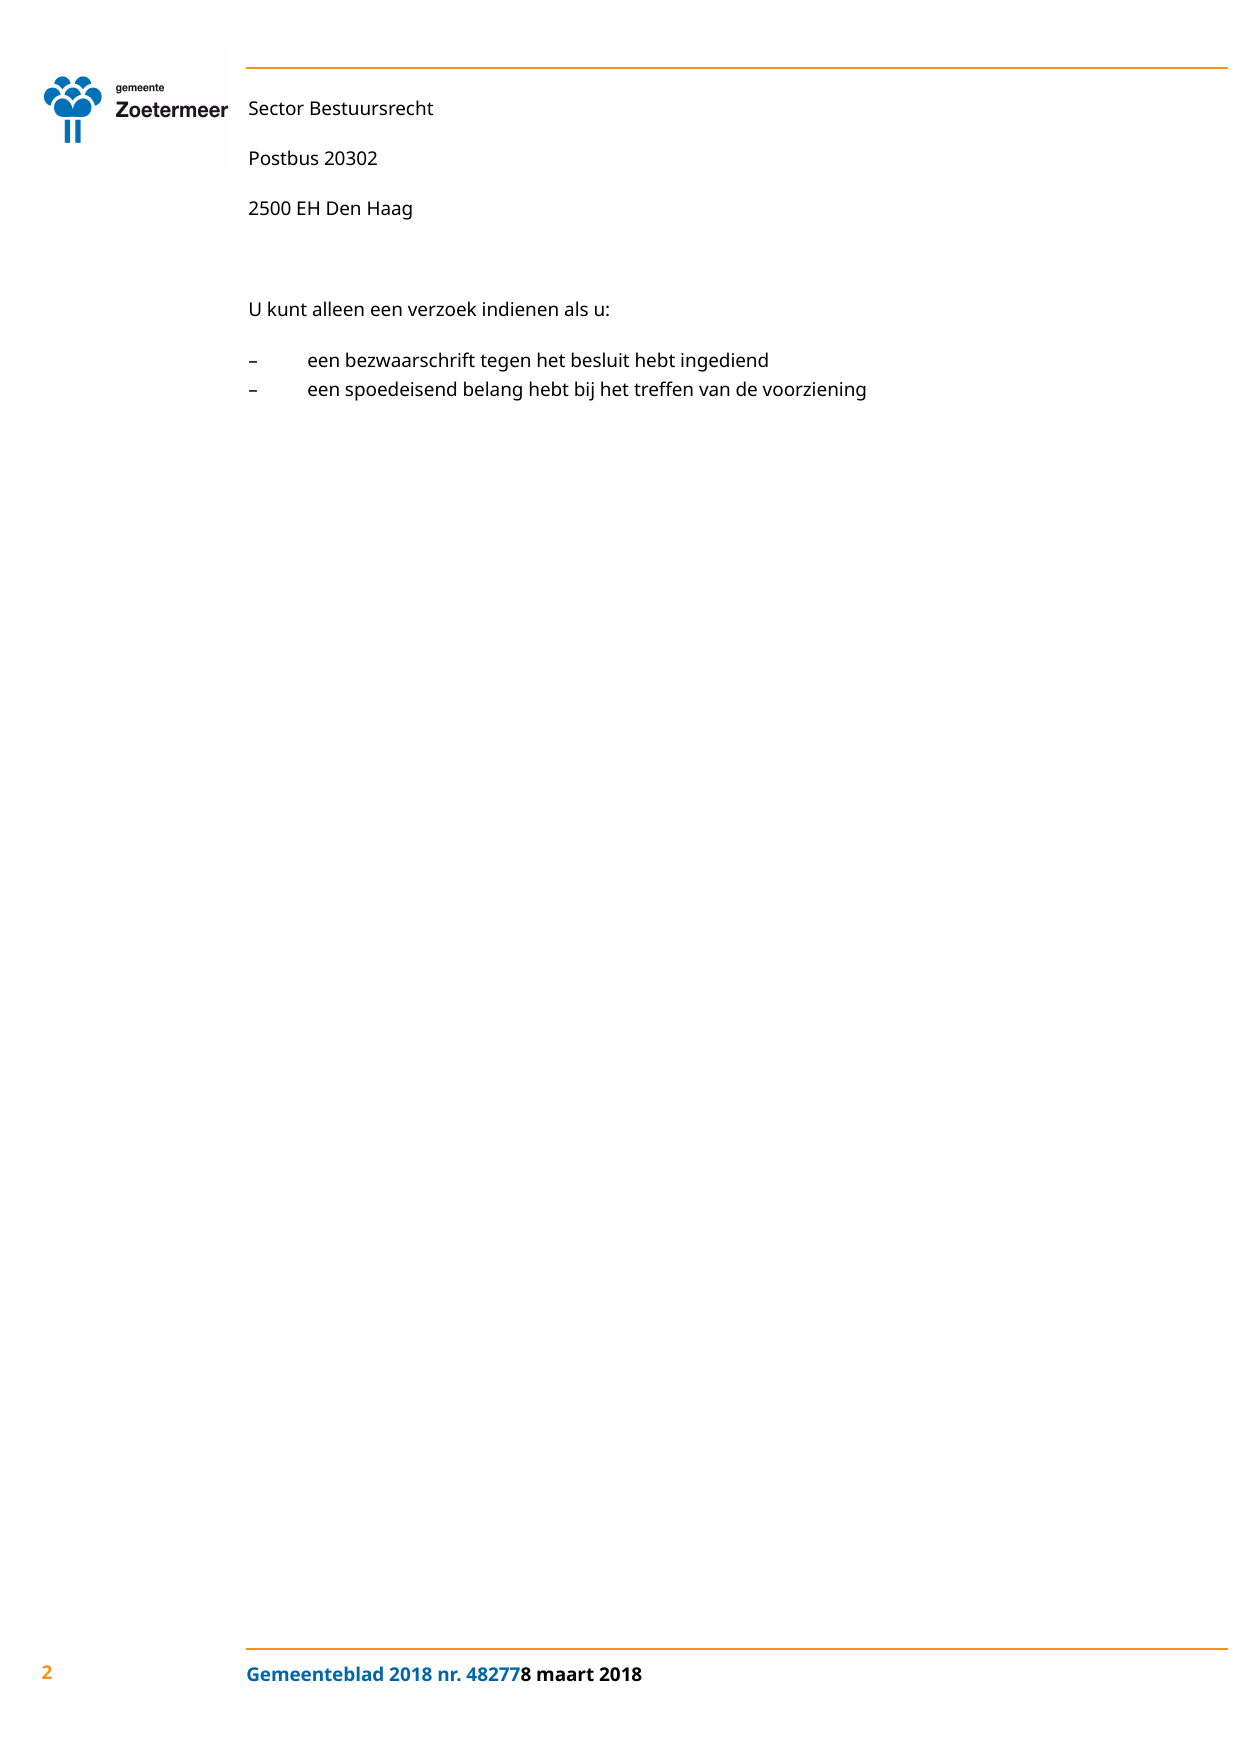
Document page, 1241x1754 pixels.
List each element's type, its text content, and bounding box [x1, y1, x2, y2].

list een spoedeisend belang hebt bij het treffen van de voorziening [248, 376, 1152, 402]
text 2500 EH Den Haag [248, 196, 1152, 221]
text U kunt alleen een verzoek indienen als u: [248, 296, 1152, 322]
list een bezwaarschrift tegen het besluit hebt ingediend [248, 347, 1152, 373]
text Postbus 20302 [248, 145, 1152, 171]
picture [41, 47, 231, 172]
text Sector Bestuursrecht [248, 95, 1152, 121]
